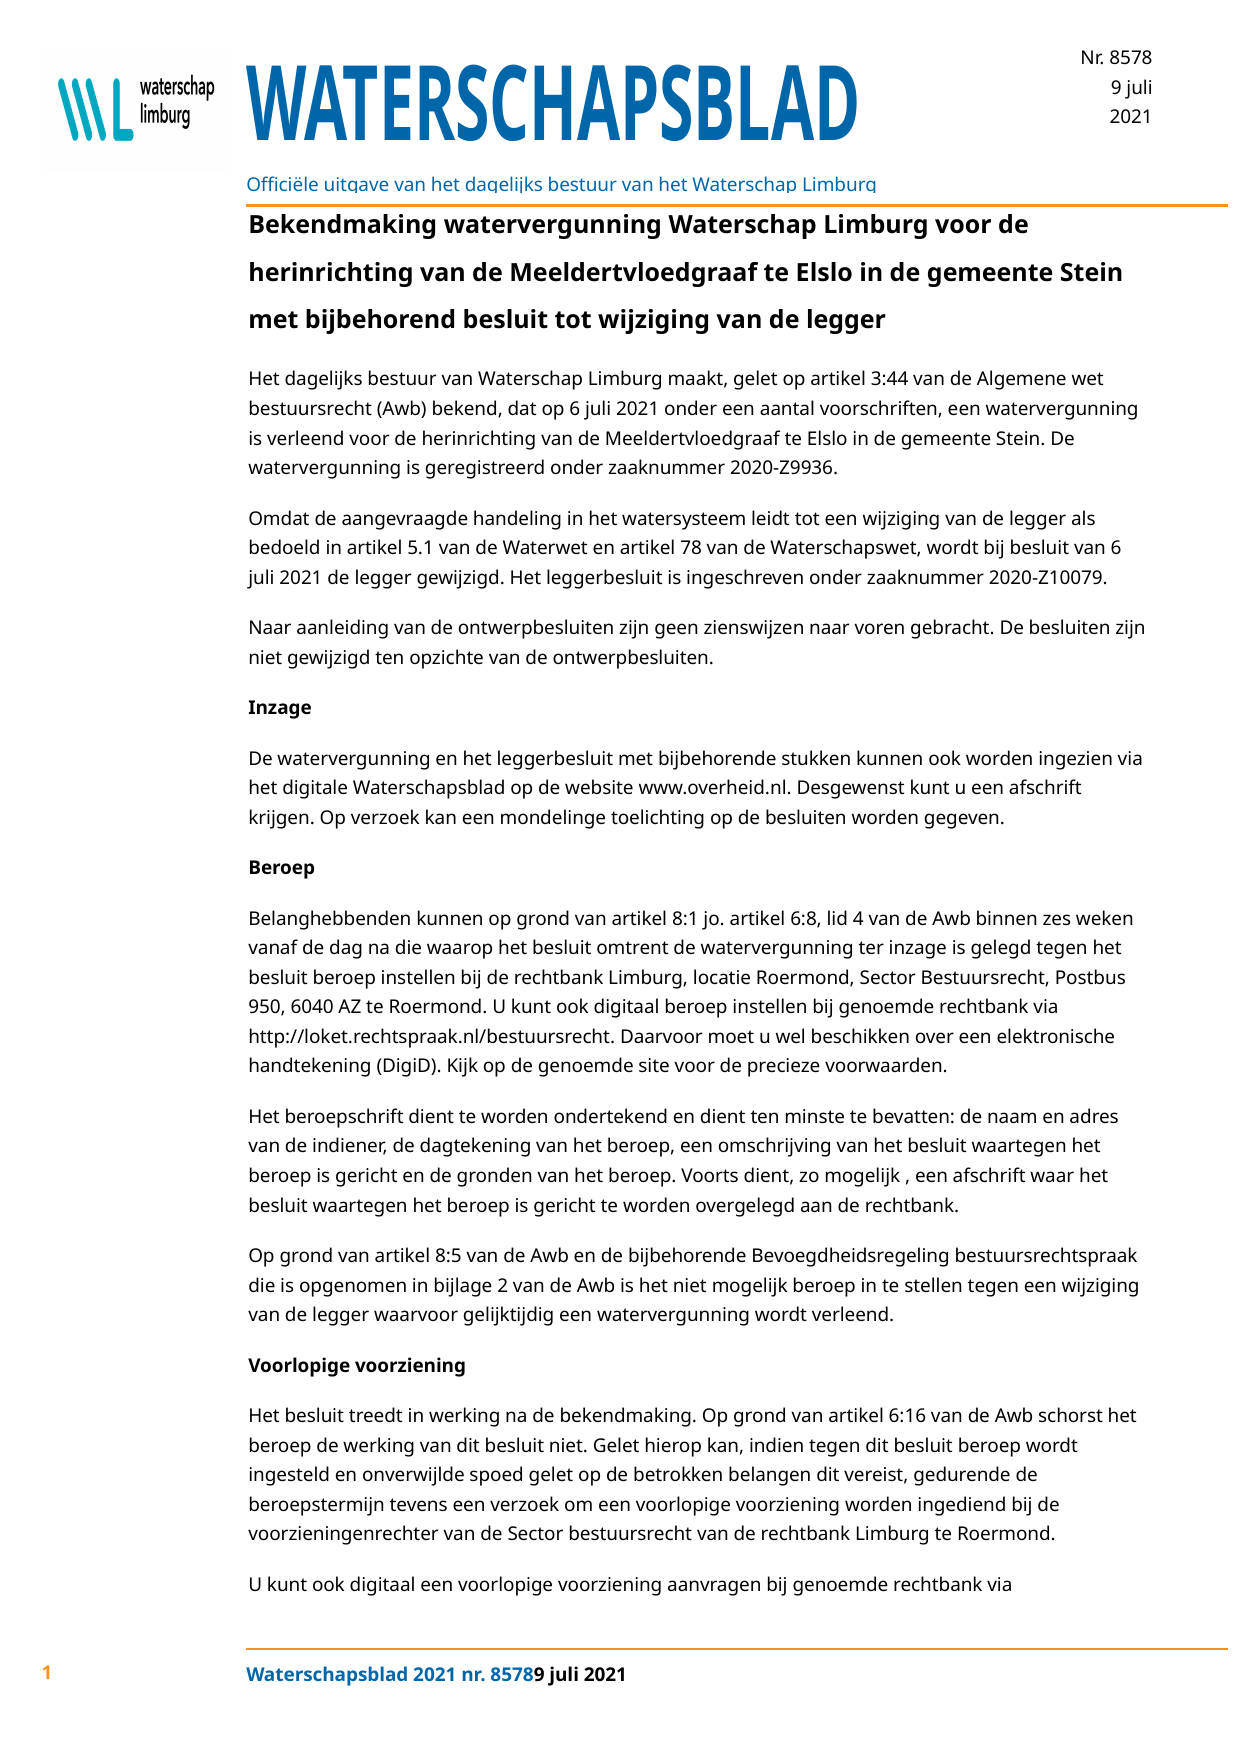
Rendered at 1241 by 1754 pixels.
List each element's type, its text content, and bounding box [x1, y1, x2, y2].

text Voorlopige voorziening [248, 1352, 1152, 1377]
text Beroep [248, 854, 1152, 880]
text Het besluit treedt in werking na de bekendmaking. Op grond van artikel 6:16 van de Awb schorst het beroep de werking van dit besluit niet. Gelet hierop kan, indien tegen dit besluit beroep wordt ingesteld en onverwijlde spoed gelet op de betrokken belangen dit vereist, gedurende de beroepstermijn tevens een verzoek om een voorlopige voorziening worden ingediend bij de voorzieningenrechter van de Sector bestuursrecht van de rechtbank Limburg te Roermond. [248, 1402, 1152, 1546]
text Omdat de aangevraagde handeling in het watersysteem leidt tot een wijziging van de legger als bedoeld in artikel 5.1 van de Waterwet en artikel 78 van de Waterschapswet, wordt bij besluit van 6 juli 2021 de legger gewijzigd. Het leggerbesluit is ingeschreven onder zaaknummer 2020-Z10079. [248, 505, 1152, 589]
text U kunt ook digitaal een voorlopige voorziening aanvragen bij genoemde rechtbank via [248, 1571, 1152, 1597]
text Het beroepschrift dient te worden ondertekend en dient ten minste te bevatten: de naam en adres van de indiener, de dagtekening van het beroep, een omschrijving van het besluit waartegen het beroep is gericht en de gronden van het beroep. Voorts dient, zo mogelijk , een afschrift waar het besluit waartegen het beroep is gericht te worden overgelegd aan de rechtbank. [248, 1103, 1152, 1217]
text Inzage [248, 694, 1152, 720]
text Naar aanleiding van de ontwerpbesluiten zijn geen zienswijzen naar voren gebracht. De besluiten zijn niet gewijzigd ten opzichte van de ontwerpbesluiten. [248, 614, 1152, 669]
picture [41, 47, 231, 172]
text De watervergunning en het leggerbesluit met bijbehorende stukken kunnen ook worden ingezien via het digitale Waterschapsblad op de website www.overheid.nl. Desgewenst kunt u een afschrift krijgen. Op verzoek kan een mondelinge toelichting op de besluiten worden gegeven. [248, 745, 1152, 829]
text Belanghebbenden kunnen op grond van artikel 8:1 jo. artikel 6:8, lid 4 van de Awb binnen zes weken vanaf de dag na die waarop het besluit omtrent de watervergunning ter inzage is gelegd tegen het besluit beroep instellen bij de rechtbank Limburg, locatie Roermond, Sector Bestuursrecht, Postbus 950, 6040 AZ te Roermond. U kunt ook digitaal beroep instellen bij genoemde rechtbank via http://loket.rechtspraak.nl/bestuursrecht. Daarvoor moet u wel beschikken over een elektronische handtekening (DigiD). Kijk op de genoemde site voor de precieze voorwaarden. [248, 905, 1152, 1078]
text Bekendmaking watervergunning Waterschap Limburg voor de herinrichting van de Meeldertvloedgraaf te Elslo in de gemeente Stein met bijbehorend besluit tot wijziging van de legger [248, 207, 1152, 336]
text Het dagelijks bestuur van Waterschap Limburg maakt, gelet op artikel 3:44 van de Algemene wet bestuursrecht (Awb) bekend, dat op 6 juli 2021 onder een aantal voorschriften, een watervergunning is verleend voor de herinrichting van de Meeldertvloedgraaf te Elslo in de gemeente Stein. De watervergunning is geregistreerd onder zaaknummer 2020-Z9936. [248, 366, 1152, 480]
text Op grond van artikel 8:5 van de Awb en de bijbehorende Bevoegdheidsregeling bestuursrechtspraak die is opgenomen in bijlage 2 van de Awb is het niet mogelijk beroep in te stellen tegen een wijziging van de legger waarvoor gelijktijdig een watervergunning wordt verleend. [248, 1242, 1152, 1327]
